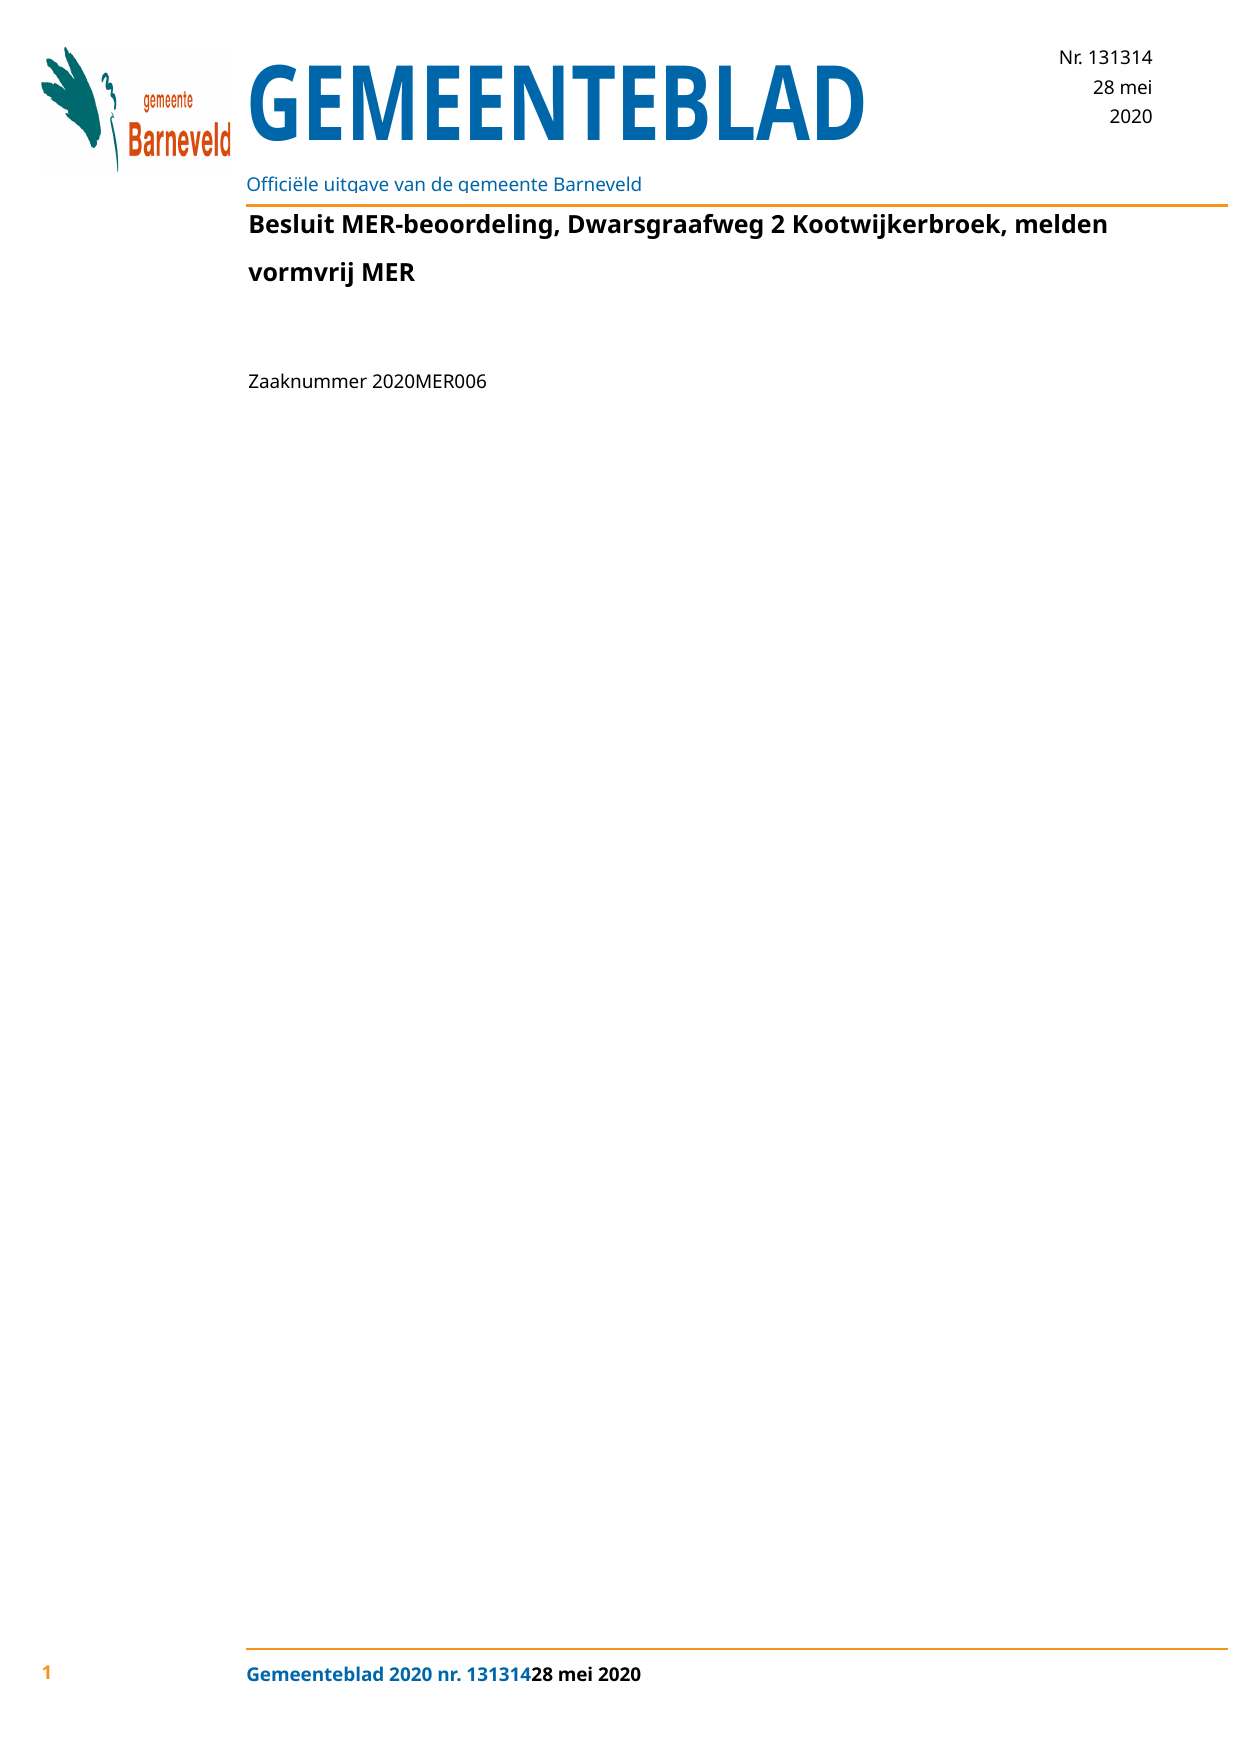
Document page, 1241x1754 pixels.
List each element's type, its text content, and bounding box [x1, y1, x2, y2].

text Zaaknummer 2020MER006 [248, 368, 1152, 394]
text Besluit MER-beoordeling, Dwarsgraafweg 2 Kootwijkerbroek, melden vormvrij MER [248, 207, 1152, 288]
picture [41, 47, 231, 172]
